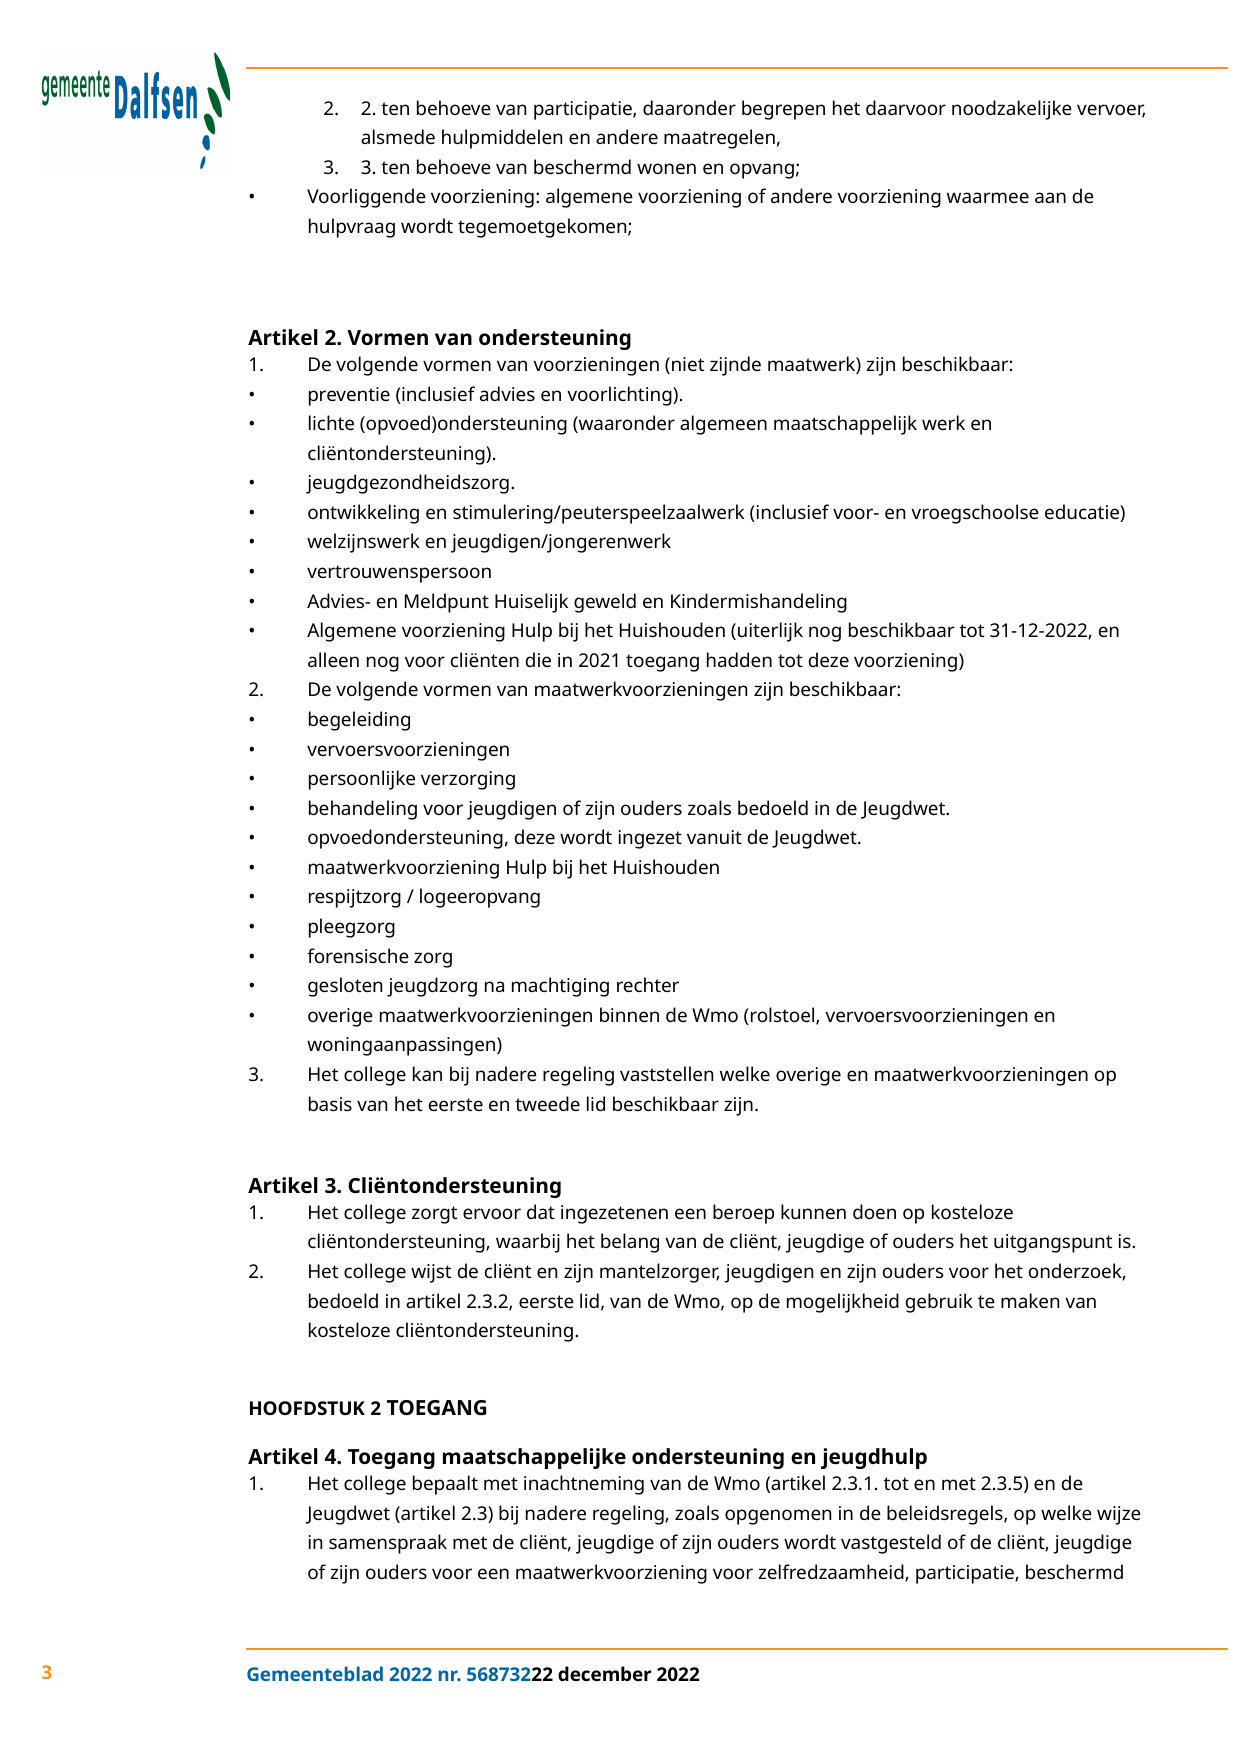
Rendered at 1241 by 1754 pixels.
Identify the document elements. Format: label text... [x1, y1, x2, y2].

list Het college wijst de cliënt en zijn mantelzorger, jeugdigen en zijn ouders voor het onderzoek, bedoeld in artikel 2.3.2, eerste lid, van de Wmo, op de mogelijkheid gebruik te maken van kosteloze cliëntondersteuning. [248, 1258, 1152, 1343]
list vervoersvoorzieningen [248, 736, 1152, 761]
list Advies- en Meldpunt Huiselijk geweld en Kindermishandeling [248, 588, 1152, 613]
list lichte (opvoed)ondersteuning (waaronder algemeen maatschappelijk werk en cliëntondersteuning). [248, 410, 1152, 466]
list gesloten jeugdzorg na machtiging rechter [248, 972, 1152, 998]
list Het college bepaalt met inachtneming van de Wmo (artikel 2.3.1. tot en met 2.3.5) en de Jeugdwet (artikel 2.3) bij nadere regeling, zoals opgenomen in de beleidsregels, op welke wijze in samenspraak met de cliënt, jeugdige of zijn ouders wordt vastgesteld of de cliënt, jeugdige of zijn ouders voor een maatwerkvoorziening voor zelfredzaamheid, participatie, beschermd [248, 1470, 1152, 1585]
list De volgende vormen van maatwerkvoorzieningen zijn beschikbaar: [248, 677, 1152, 702]
list opvoedondersteuning, deze wordt ingezet vanuit de Jeugdwet. [248, 824, 1152, 850]
list Voorliggende voorziening: algemene voorziening of andere voorziening waarmee aan de hulpvraag wordt tegemoetgekomen; [248, 183, 1152, 239]
list De volgende vormen van voorzieningen (niet zijnde maatwerk) zijn beschikbaar: [248, 351, 1152, 377]
list 3. ten behoeve van beschermd wonen en opvang; [323, 154, 1152, 180]
list Het college zorgt ervoor dat ingezetenen een beroep kunnen doen op kosteloze cliëntondersteuning, waarbij het belang van de cliënt, jeugdige of ouders het uitgangspunt is. [248, 1199, 1152, 1254]
list behandeling voor jeugdigen of zijn ouders zoals bedoeld in de Jeugdwet. [248, 795, 1152, 821]
list vertrouwenspersoon [248, 558, 1152, 584]
list respijtzorg / logeeropvang [248, 884, 1152, 909]
list preventie (inclusief advies en voorlichting). [248, 381, 1152, 406]
list 2. ten behoeve van participatie, daaronder begrepen het daarvoor noodzakelijke vervoer, alsmede hulpmiddelen en andere maatregelen, [323, 95, 1152, 150]
text Artikel 3. Cliëntondersteuning [248, 1171, 1152, 1199]
list maatwerkvoorziening Hulp bij het Huishouden [248, 854, 1152, 880]
list begeleiding [248, 706, 1152, 732]
list overige maatwerkvoorzieningen binnen de Wmo (rolstoel, vervoersvoorzieningen en woningaanpassingen) [248, 1002, 1152, 1057]
list Het college kan bij nadere regeling vaststellen welke overige en maatwerkvoorzieningen op basis van het eerste en tweede lid beschikbaar zijn. [248, 1061, 1152, 1116]
list welzijnswerk en jeugdigen/jongerenwerk [248, 529, 1152, 554]
text Artikel 4. Toegang maatschappelijke ondersteuning en jeugdhulp [248, 1442, 1152, 1470]
text Artikel 2. Vormen van ondersteuning [248, 323, 1152, 351]
list persoonlijke verzorging [248, 765, 1152, 791]
list Algemene voorziening Hulp bij het Huishouden (uiterlijk nog beschikbaar tot 31-12-2022, en alleen nog voor cliënten die in 2021 toegang hadden tot deze voorziening) [248, 617, 1152, 673]
list forensische zorg [248, 943, 1152, 968]
list ontwikkeling en stimulering/peuterspeelzaalwerk (inclusief voor- en vroegschoolse educatie) [248, 499, 1152, 525]
list jeugdgezondheidszorg. [248, 469, 1152, 495]
text HOOFDSTUK 2 TOEGANG [248, 1393, 1152, 1421]
list pleegzorg [248, 913, 1152, 939]
picture [41, 47, 231, 172]
